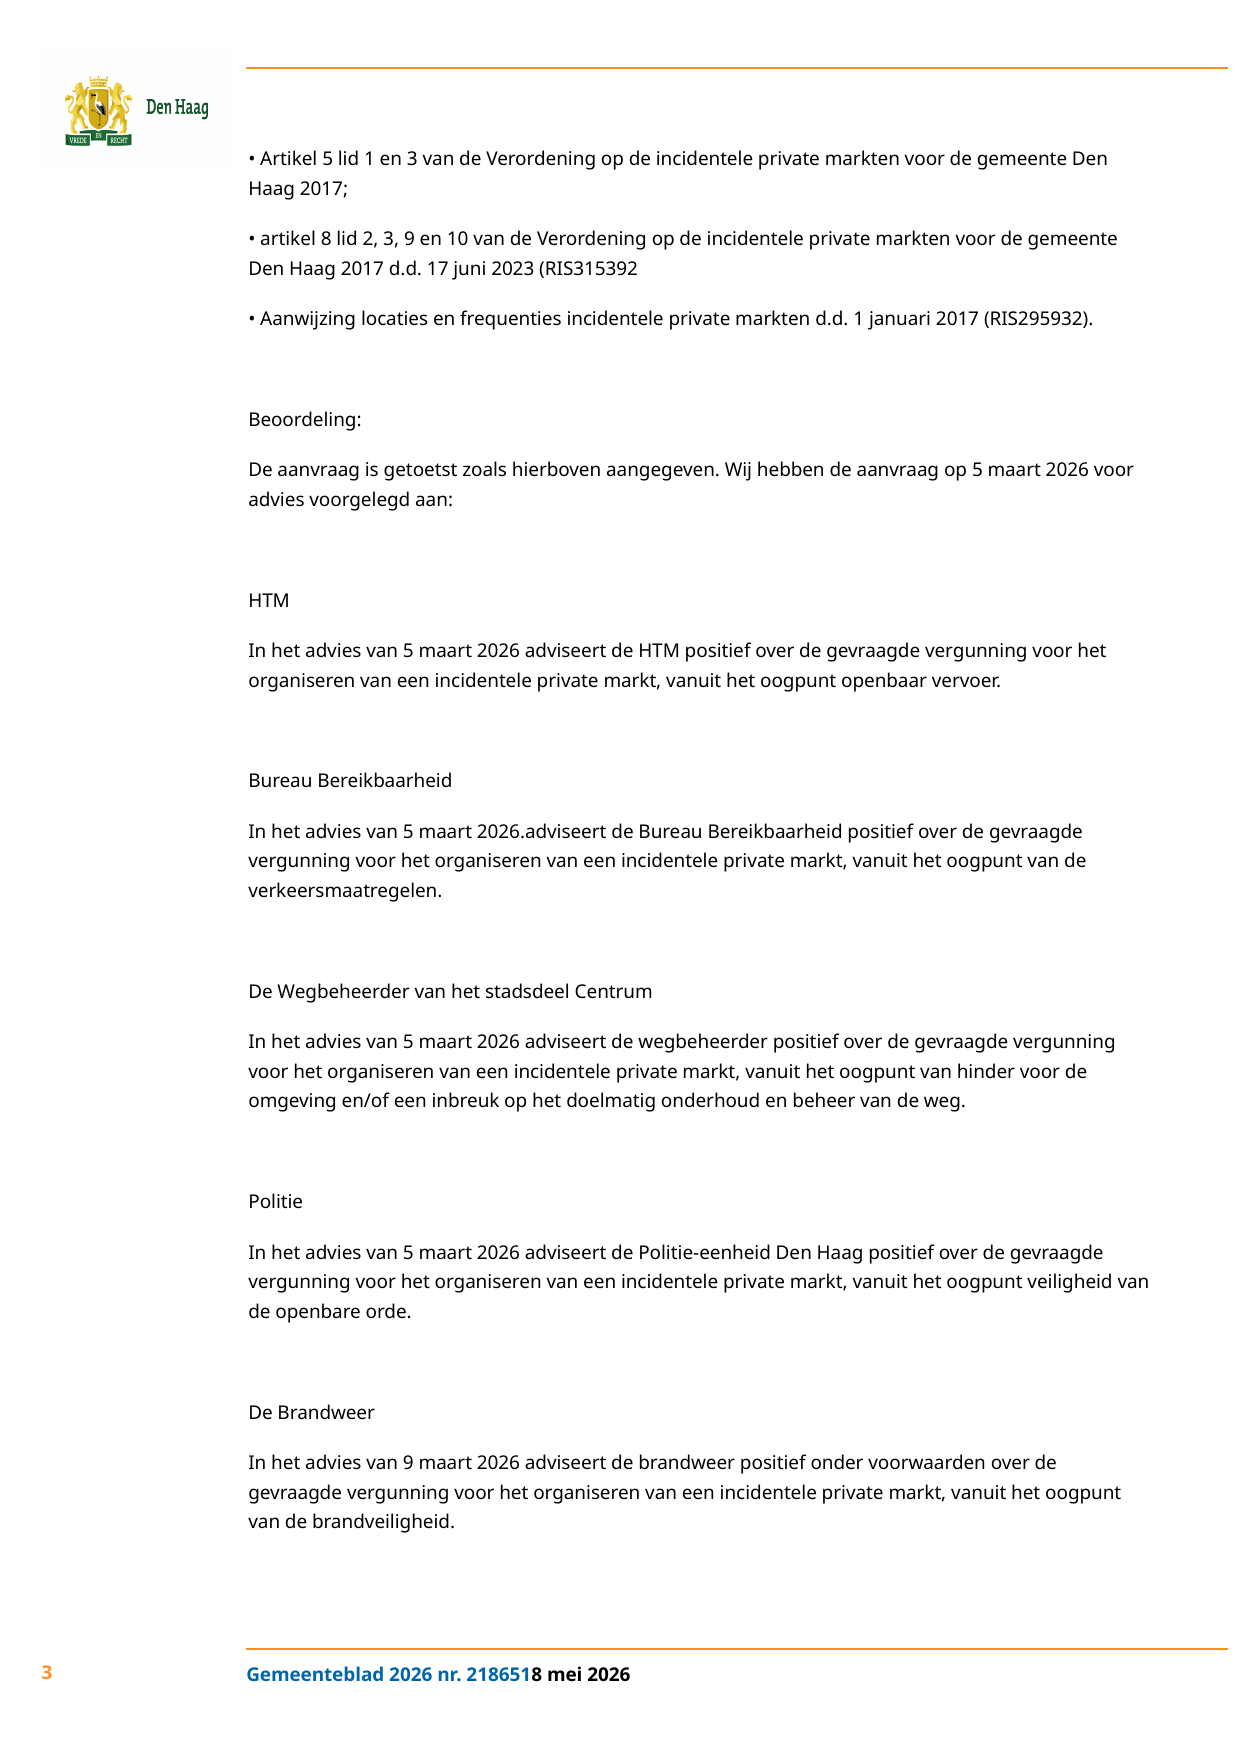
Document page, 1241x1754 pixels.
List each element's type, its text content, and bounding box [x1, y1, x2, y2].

text De Wegbeheerder van het stadsdeel Centrum [248, 978, 1152, 1004]
text In het advies van 5 maart 2026 adviseert de HTM positief over de gevraagde vergunning voor het organiseren van een incidentele private markt, vanuit het oogpunt openbaar vervoer. [248, 637, 1152, 693]
text In het advies van 9 maart 2026 adviseert de brandweer positief onder voorwaarden over de gevraagde vergunning voor het organiseren van een incidentele private markt, vanuit het oogpunt van de brandveiligheid. [248, 1449, 1152, 1534]
text In het advies van 5 maart 2026 adviseert de wegbeheerder positief over de gevraagde vergunning voor het organiseren van een incidentele private markt, vanuit het oogpunt van hinder voor de omgeving en/of een inbreuk op het doelmatig onderhoud en beheer van de weg. [248, 1028, 1152, 1113]
text In het advies van 5 maart 2026.adviseert de Bureau Bereikbaarheid positief over de gevraagde vergunning voor het organiseren van een incidentele private markt, vanuit het oogpunt van de verkeersmaatregelen. [248, 818, 1152, 903]
text Politie [248, 1188, 1152, 1214]
text • artikel 8 lid 2, 3, 9 en 10 van de Verordening op de incidentele private markten voor de gemeente Den Haag 2017 d.d. 17 juni 2023 (RIS315392 [248, 225, 1152, 281]
text HTM [248, 587, 1152, 613]
text De Brandweer [248, 1399, 1152, 1425]
text • Aanwijzing locaties en frequenties incidentele private markten d.d. 1 januari 2017 (RIS295932). [248, 305, 1152, 331]
text Beoordeling: [248, 406, 1152, 432]
picture [41, 47, 231, 172]
text De aanvraag is getoetst zoals hierboven aangegeven. Wij hebben de aanvraag op 5 maart 2026 voor advies voorgelegd aan: [248, 456, 1152, 512]
text Bureau Bereikbaarheid [248, 768, 1152, 793]
text In het advies van 5 maart 2026 adviseert de Politie-eenheid Den Haag positief over de gevraagde vergunning voor het organiseren van een incidentele private markt, vanuit het oogpunt veiligheid van de openbare orde. [248, 1239, 1152, 1324]
text • Artikel 5 lid 1 en 3 van de Verordening op de incidentele private markten voor de gemeente Den Haag 2017; [248, 145, 1152, 201]
